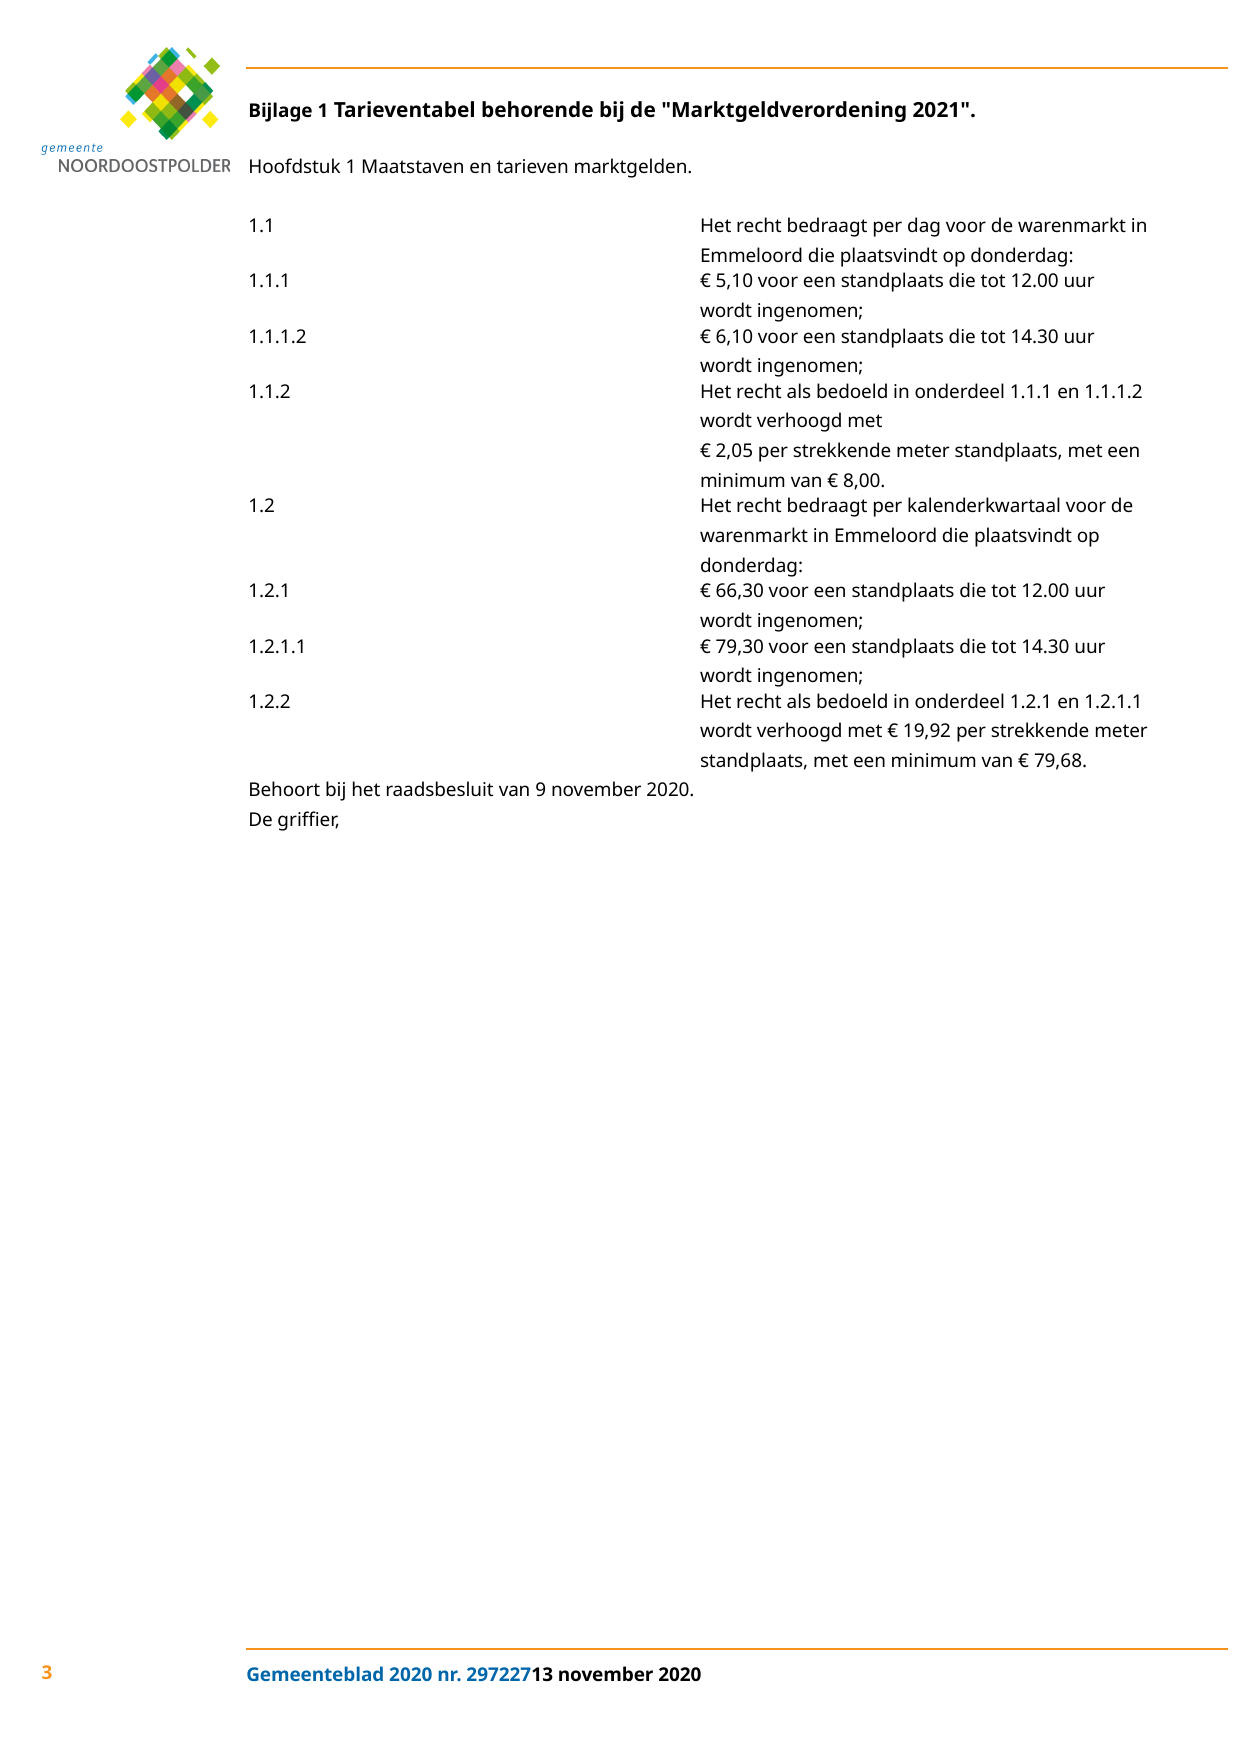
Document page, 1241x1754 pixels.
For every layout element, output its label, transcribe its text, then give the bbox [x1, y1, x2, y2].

table_cell 1.2.2 [248, 688, 700, 773]
table_cell 1.2.1.1 [248, 633, 700, 688]
table_cell 1.1.1.2 [248, 323, 700, 378]
table_cell Het recht bedraagt per kalenderkwartaal voor de warenmarkt in Emmeloord die plaatsvindt op donderdag: [700, 493, 1152, 577]
table_cell Het recht als bedoeld in onderdeel 1.2.1 en 1.2.1.1 wordt verhoogd met € 19,92 per strekkende meter stand­plaats, met een minimum van € 79,68. [700, 688, 1152, 773]
table_cell € 6,10 voor een standplaats die tot 14.30 uur wordt ingenomen; [700, 323, 1152, 378]
text Bijlage 1 Tarieventabel behorende bij de "Marktgeldverordening 2021". [248, 95, 1152, 123]
text Behoort bij het raadsbesluit van 9 november 2020. [248, 776, 1152, 802]
table_cell Het recht als bedoeld in onderdeel 1.1.1 en 1.1.1.2 wordt verhoogd met € 2,05 per strekkende meter standplaats, met een minimum van € 8,00. [700, 378, 1152, 493]
table_cell 1.2 [248, 493, 700, 577]
text Hoofdstuk 1 Maatstaven en tarieven marktgelden. [248, 153, 1152, 179]
table_cell 1.1.2 [248, 378, 700, 493]
picture [41, 47, 231, 172]
table_cell € 79,30 voor een standplaats die tot 14.30 uur wordt ingenomen; [700, 633, 1152, 688]
table_header 1.1 [248, 212, 700, 267]
table_cell 1.1.1 [248, 268, 700, 323]
table_cell € 66,30 voor een standplaats die tot 12.00 uur wordt ingenomen; [700, 578, 1152, 633]
table_cell 1.2.1 [248, 578, 700, 633]
text De griffier, [248, 806, 1152, 832]
table_header Het recht bedraagt per dag voor de warenmarkt in Emmeloord die plaatsvindt op donderdag: [700, 212, 1152, 267]
table_cell € 5,10 voor een standplaats die tot 12.00 uur wordt ingenomen; [700, 268, 1152, 323]
